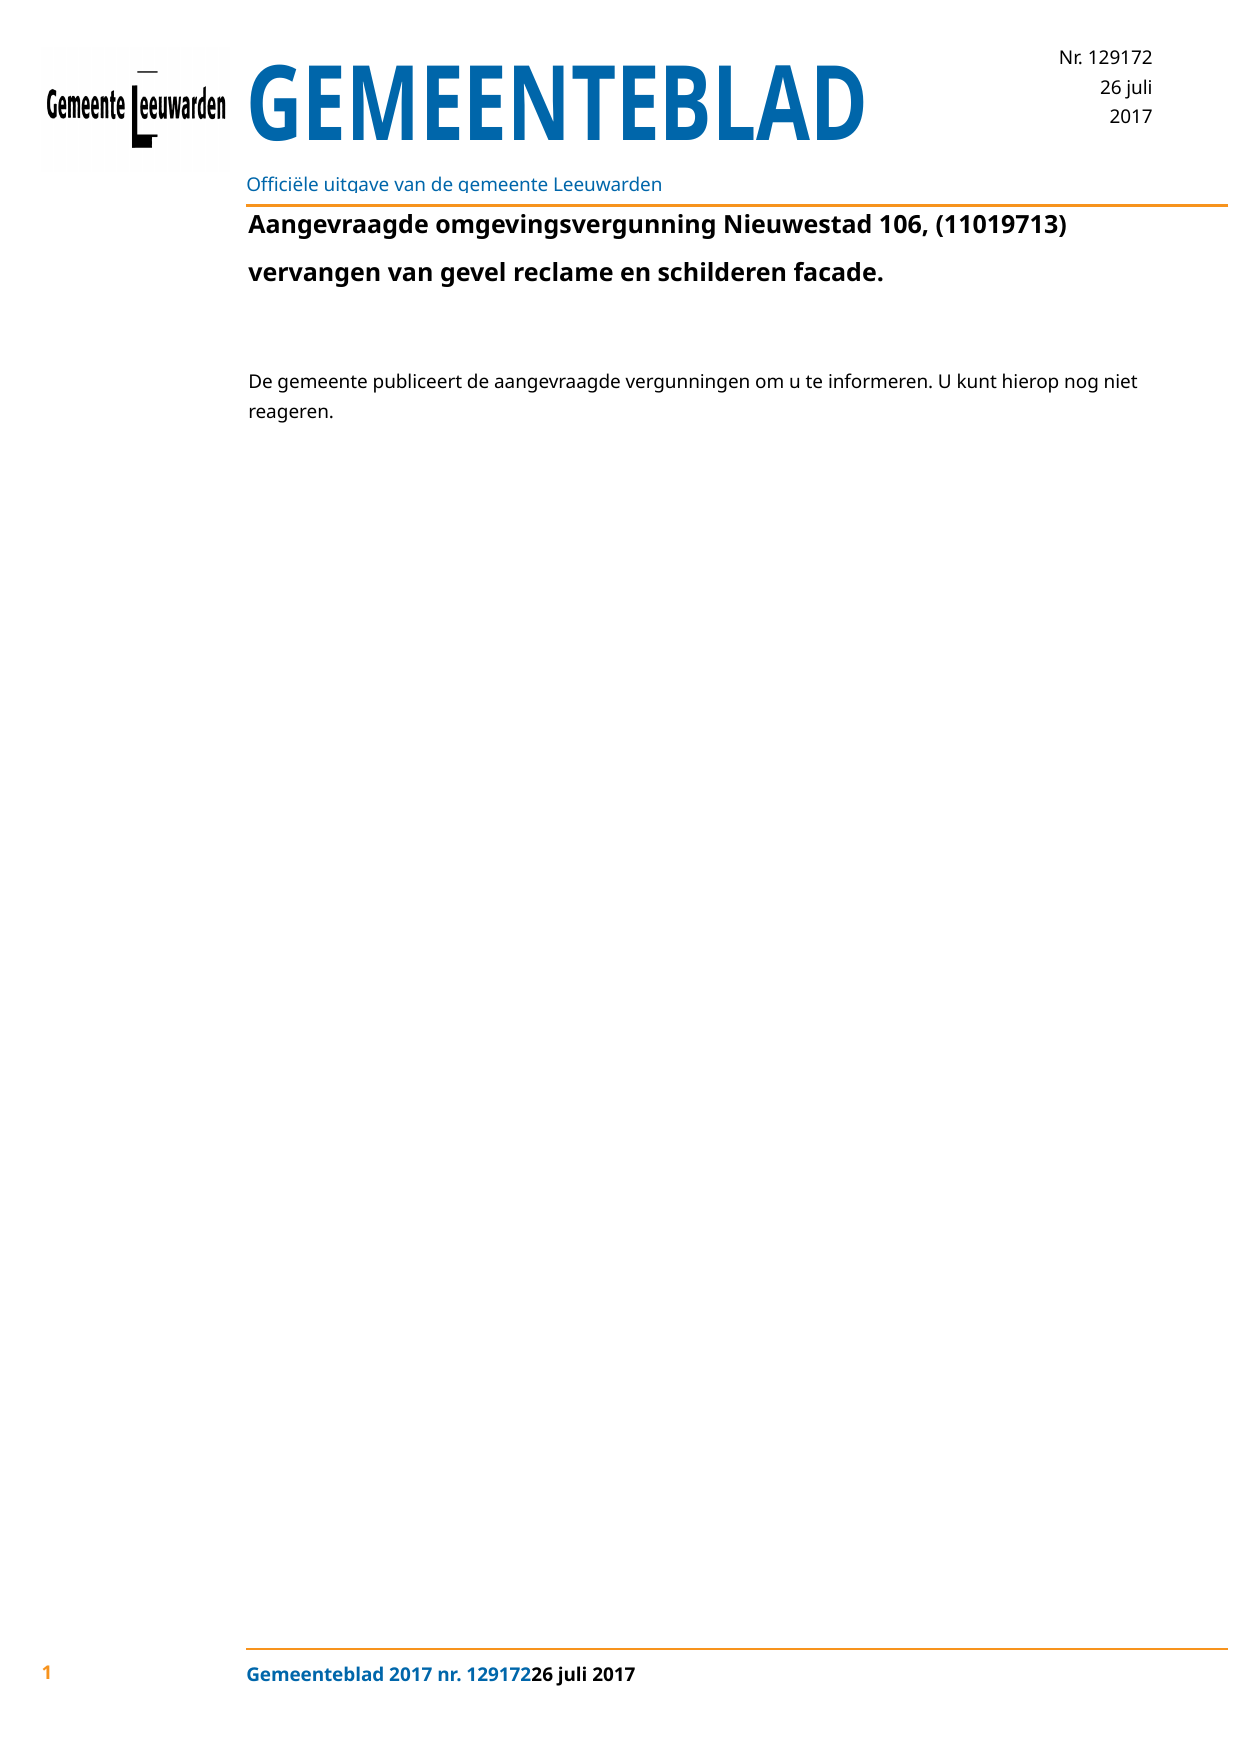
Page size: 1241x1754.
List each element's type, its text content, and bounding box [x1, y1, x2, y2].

text De gemeente publiceert de aangevraagde vergunningen om u te informeren. U kunt hierop nog niet reageren. [248, 368, 1152, 424]
picture [41, 47, 231, 172]
text Aangevraagde omgevingsvergunning Nieuwestad 106, (11019713) vervangen van gevel reclame en schilderen facade. [248, 207, 1152, 288]
